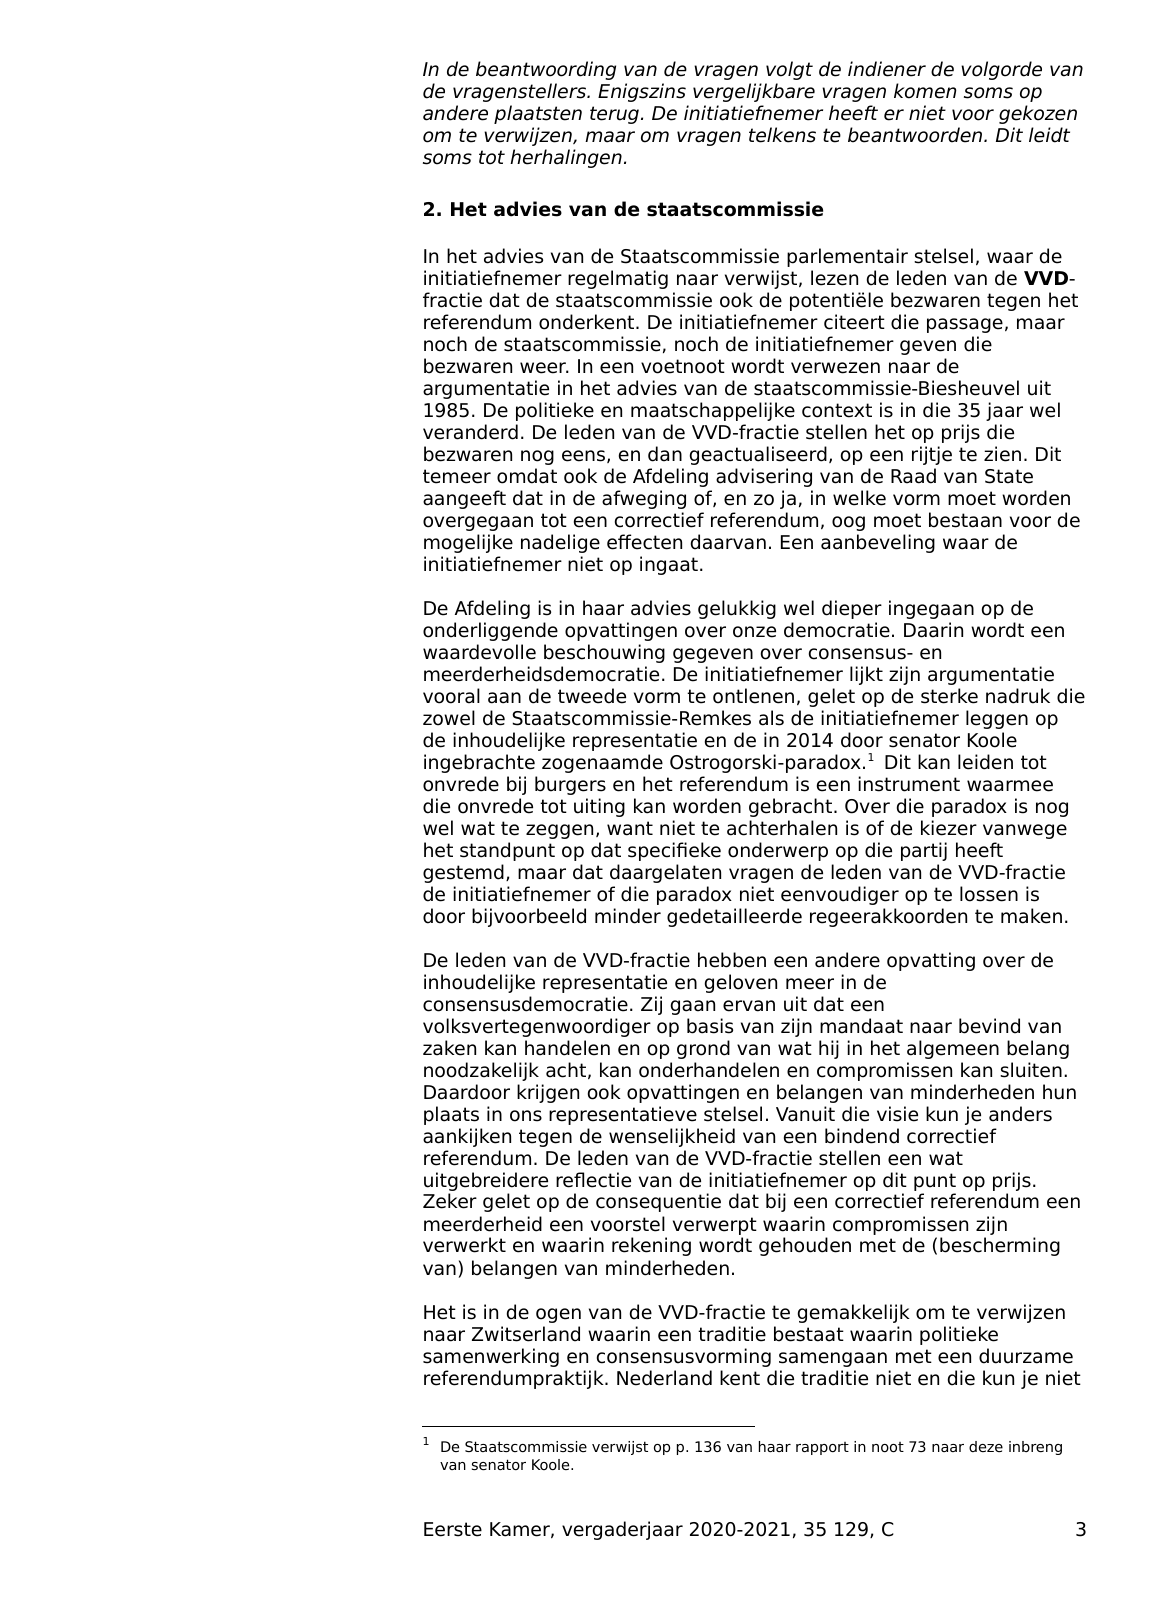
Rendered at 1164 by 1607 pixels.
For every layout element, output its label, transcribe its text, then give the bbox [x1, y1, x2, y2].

text Het is in de ogen van de VVD-fractie te gemakkelijk om te verwijzen naar Zwitserland waarin een traditie bestaat waarin politieke samenwerking en consensusvorming samengaan met een duurzame referendumpraktijk. Nederland kent die traditie niet en die kun je niet [422, 1302, 1087, 1389]
text De leden van de VVD-fractie hebben een andere opvatting over de inhoudelijke representatie en geloven meer in de consensusdemocratie. Zij gaan ervan uit dat een volksvertegenwoordiger op basis van zijn mandaat naar bevind van zaken kan handelen en op grond van wat hij in het algemeen belang noodzakelijk acht, kan onderhandelen en compromissen kan sluiten. Daardoor krijgen ook opvattingen en belangen van minderheden hun plaats in ons representatieve stelsel. Vanuit die visie kun je anders aankijken tegen de wenselijkheid van een bindend correctief referendum. De leden van de VVD-fractie stellen een wat uitgebreidere reflectie van de initiatiefnemer op dit punt op prijs. Zeker gelet op de consequentie dat bij een correctief referendum een meerderheid een voorstel verwerpt waarin compromissen zijn verwerkt en waarin rekening wordt gehouden met de (bescherming van) belangen van minderheden. [422, 950, 1087, 1279]
subtitle 2. Het advies van de staatscommissie [422, 199, 1087, 221]
text In het advies van de Staatscommissie parlementair stelsel, waar de initiatiefnemer regelmatig naar verwijst, lezen de leden van de VVD-fractie dat de staatscommissie ook de potentiële bezwaren tegen het referendum onderkent. De initiatiefnemer citeert die passage, maar noch de staatscommissie, noch de initiatiefnemer geven die bezwaren weer. In een voetnoot wordt verwezen naar de argumentatie in het advies van de staatscommissie-Biesheuvel uit 1985. De politieke en maatschappelijke context is in die 35 jaar wel veranderd. De leden van de VVD-fractie stellen het op prijs die bezwaren nog eens, en dan geactualiseerd, op een rijtje te zien. Dit temeer omdat ook de Afdeling advisering van de Raad van State aangeeft dat in de afweging of, en zo ja, in welke vorm moet worden overgegaan tot een correctief referendum, oog moet bestaan voor de mogelijke nadelige effecten daarvan. Een aanbeveling waar de initiatiefnemer niet op ingaat. [422, 246, 1087, 576]
text In de beantwoording van de vragen volgt de indiener de volgorde van de vragenstellers. Enigszins vergelijkbare vragen komen soms op andere plaatsten terug. De initiatiefnemer heeft er niet voor gekozen om te verwijzen, maar om vragen telkens te beantwoorden. Dit leidt soms tot herhalingen. [422, 59, 1087, 169]
text De Afdeling is in haar advies gelukkig wel dieper ingegaan op de onderliggende opvattingen over onze democratie. Daarin wordt een waardevolle beschouwing gegeven over consensus- en meerderheidsdemocratie. De initiatiefnemer lijkt zijn argumentatie vooral aan de tweede vorm te ontlenen, gelet op de sterke nadruk die zowel de Staatscommissie-Remkes als de initiatiefnemer leggen op de inhoudelijke representatie en de in 2014 door senator Koole ingebrachte zogenaamde Ostrogorski-paradox. Dit kan leiden tot onvrede bij burgers en het referendum is een instrument waarmee die onvrede tot uiting kan worden gebracht. Over die paradox is nog wel wat te zeggen, want niet te achterhalen is of de kiezer vanwege het standpunt op dat specifieke onderwerp op die partij heeft gestemd, maar dat daargelaten vragen de leden van de VVD-fractie de initiatiefnemer of die paradox niet eenvoudiger op te lossen is door bijvoorbeeld minder gedetailleerde regeerakkoorden te maken. [422, 598, 1087, 927]
text De Staatscommissie verwijst op p. 136 van haar rapport in noot 73 naar deze inbreng van senator Koole. [422, 1435, 1087, 1474]
